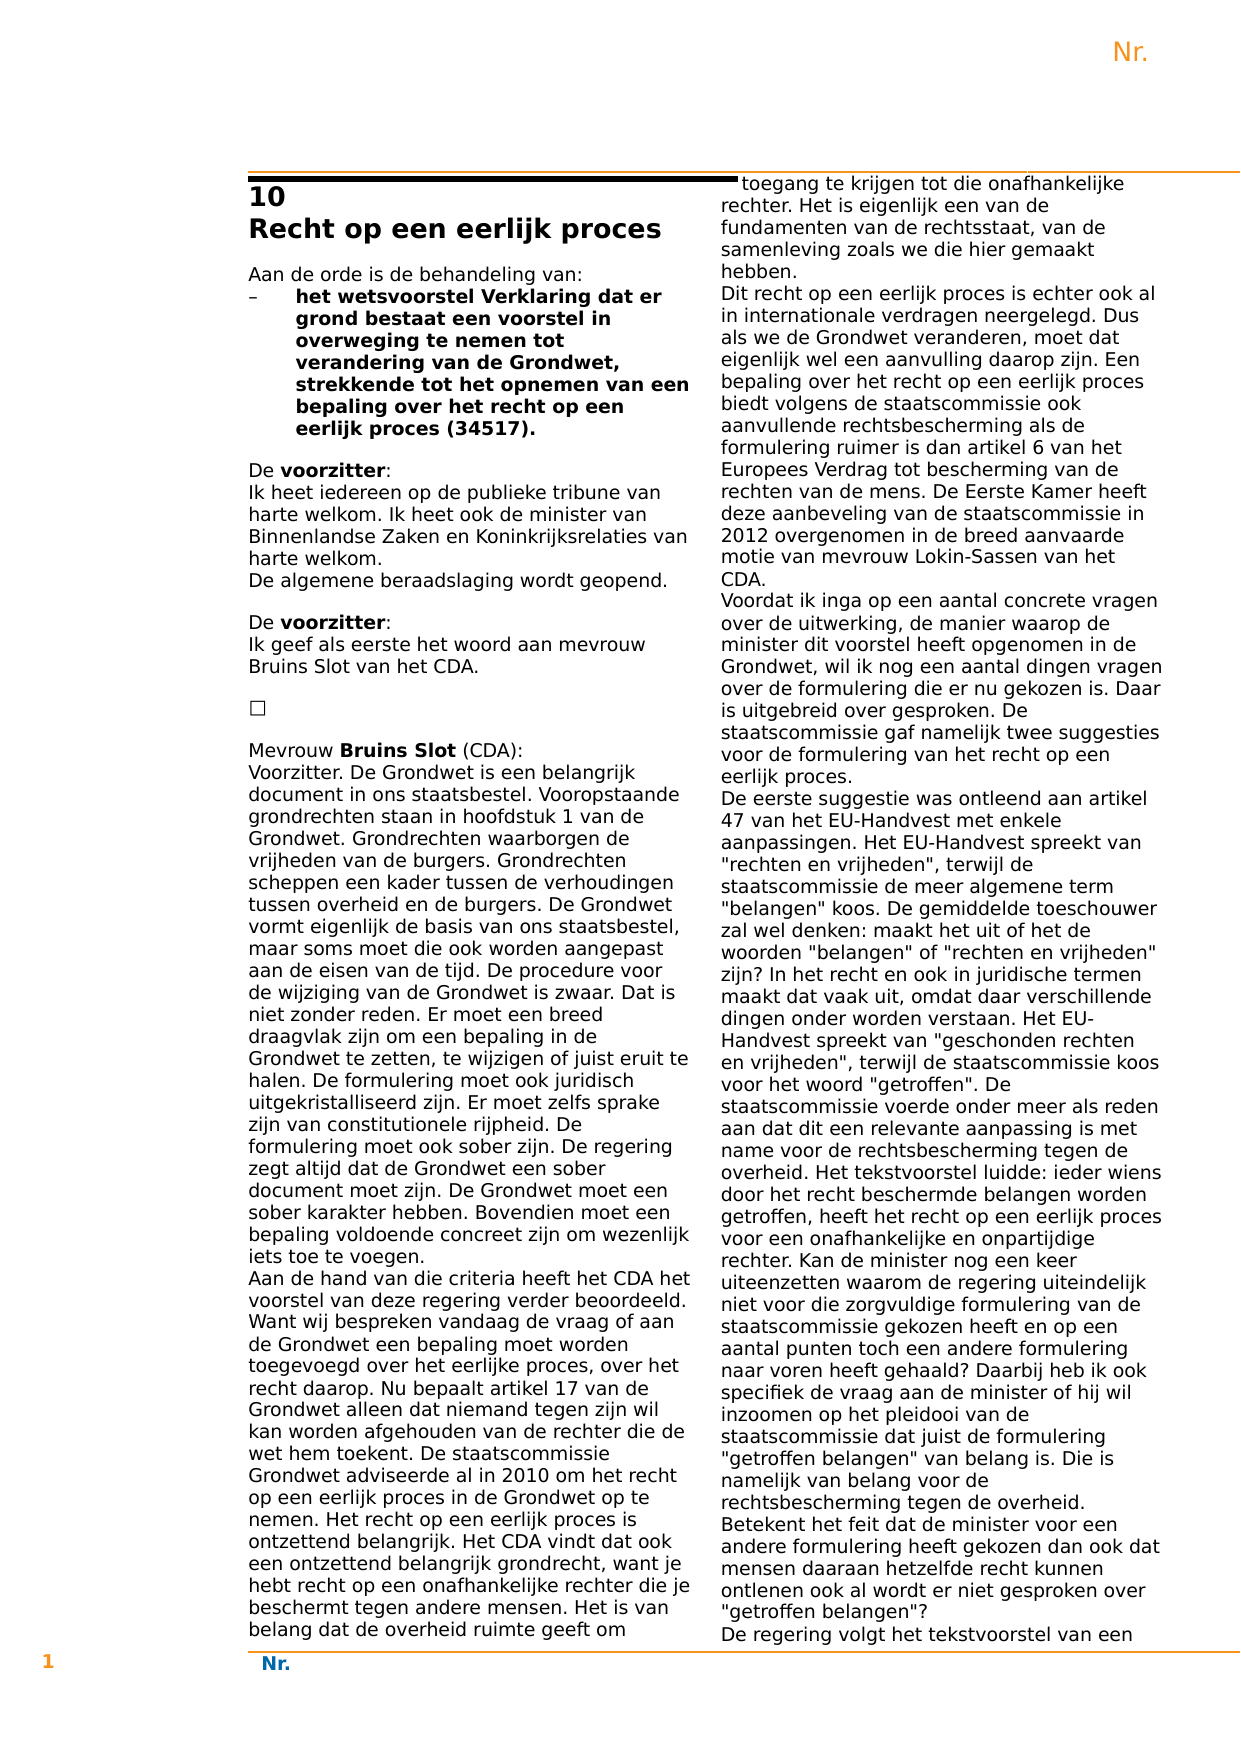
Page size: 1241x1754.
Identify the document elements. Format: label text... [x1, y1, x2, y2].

text De eerste suggestie was ontleend aan artikel 47 van het EU-Handvest met enkele aanpassingen. Het EU-Handvest spreekt van "rechten en vrijheden", terwijl de staatscommissie de meer algemene term "belangen" koos. De gemiddelde toeschouwer zal wel denken: maakt het uit of het de woorden "belangen" of "rechten en vrijheden" zijn? In het recht en ook in juridische termen maakt dat vaak uit, omdat daar verschillende dingen onder worden verstaan. Het EU-Handvest spreekt van "geschonden rechten en vrijheden", terwijl de staatscommissie koos voor het woord "getroffen". De staatscommissie voerde onder meer als reden aan dat dit een relevante aanpassing is met name voor de rechtsbescherming tegen de overheid. Het tekstvoorstel luidde: ieder wiens door het recht beschermde belangen worden getroffen, heeft het recht op een eerlijk proces voor een onafhankelijke en onpartijdige rechter. Kan de minister nog een keer uiteenzetten waarom de regering uiteindelijk niet voor die zorgvuldige formulering van de staatscommissie gekozen heeft en op een aantal punten toch een andere formulering naar voren heeft gehaald? Daarbij heb ik ook specifiek de vraag aan de minister of hij wil inzoomen op het pleidooi van de staatscommissie dat juist de formulering "getroffen belangen" van belang is. Die is namelijk van belang voor de rechtsbescherming tegen de overheid. Betekent het feit dat de minister voor een andere formulering heeft gekozen dan ook dat mensen daaraan hetzelfde recht kunnen ontlenen ook al wordt er niet gesproken over "getroffen belangen"? [721, 788, 1163, 1623]
text De voorzitter: [248, 460, 691, 482]
text Ik heet iedereen op de publieke tribune van harte welkom. Ik heet ook de minister van Binnenlandse Zaken en Koninkrijksrelaties van harte welkom. [248, 482, 691, 570]
title 10 Recht op een eerlijk proces [248, 182, 691, 244]
text De algemene beraadslaging wordt geopend. [248, 570, 691, 592]
text De regering volgt het tekstvoorstel van een [721, 1623, 1163, 1645]
text Aan de orde is de behandeling van: [248, 264, 691, 286]
text Mevrouw Bruins Slot (CDA): [248, 740, 691, 762]
text Dit recht op een eerlijk proces is echter ook al in internationale verdragen neergelegd. Dus als we de Grondwet veranderen, moet dat eigenlijk wel een aanvulling daarop zijn. Een bepaling over het recht op een eerlijk proces biedt volgens de staatscommissie ook aanvullende rechtsbescherming als de formulering ruimer is dan artikel 6 van het Europees Verdrag tot bescherming van de rechten van de mens. De Eerste Kamer heeft deze aanbeveling van de staatscommissie in 2012 overgenomen in de breed aanvaarde motie van mevrouw Lokin-Sassen van het CDA. [721, 283, 1163, 590]
list het wetsvoorstel Verklaring dat er grond bestaat een voorstel in overweging te nemen tot verandering van de Grondwet, strekkende tot het opnemen van een bepaling over het recht op een eerlijk proces (34517). [248, 286, 691, 440]
text Voorzitter. De Grondwet is een belangrijk document in ons staatsbestel. Vooropstaande grondrechten staan in hoofdstuk 1 van de Grondwet. Grondrechten waarborgen de vrijheden van de burgers. Grondrechten scheppen een kader tussen de verhoudingen tussen overheid en de burgers. De Grondwet vormt eigenlijk de basis van ons staatsbestel, maar soms moet die ook worden aangepast aan de eisen van de tijd. De procedure voor de wijziging van de Grondwet is zwaar. Dat is niet zonder reden. Er moet een breed draagvlak zijn om een bepaling in de Grondwet te zetten, te wijzigen of juist eruit te halen. De formulering moet ook juridisch uitgekristalliseerd zijn. Er moet zelfs sprake zijn van constitutionele rijpheid. De formulering moet ook sober zijn. De regering zegt altijd dat de Grondwet een sober document moet zijn. De Grondwet moet een sober karakter hebben. Bovendien moet een bepaling voldoende concreet zijn om wezenlijk iets toe te voegen. [248, 762, 691, 1267]
text toegang te krijgen tot die onafhankelijke rechter. Het is eigenlijk een van de fundamenten van de rechtsstaat, van de samenleving zoals we die hier gemaakt hebben. [721, 173, 1163, 283]
text ⬜ [248, 698, 691, 720]
text De voorzitter: [248, 612, 691, 634]
text Voordat ik inga op een aantal concrete vragen over de uitwerking, de manier waarop de minister dit voorstel heeft opgenomen in de Grondwet, wil ik nog een aantal dingen vragen over de formulering die er nu gekozen is. Daar is uitgebreid over gesproken. De staatscommissie gaf namelijk twee suggesties voor de formulering van het recht op een eerlijk proces. [721, 590, 1163, 788]
text Aan de hand van die criteria heeft het CDA het voorstel van deze regering verder beoordeeld. Want wij bespreken vandaag de vraag of aan de Grondwet een bepaling moet worden toegevoegd over het eerlijke proces, over het recht daarop. Nu bepaalt artikel 17 van de Grondwet alleen dat niemand tegen zijn wil kan worden afgehouden van de rechter die de wet hem toekent. De staatscommissie Grondwet adviseerde al in 2010 om het recht op een eerlijk proces in de Grondwet op te nemen. Het recht op een eerlijk proces is ontzettend belangrijk. Het CDA vindt dat ook een ontzettend belangrijk grondrecht, want je hebt recht op een onafhankelijke rechter die je beschermt tegen andere mensen. Het is van belang dat de overheid ruimte geeft om [248, 1267, 691, 1641]
text Ik geef als eerste het woord aan mevrouw Bruins Slot van het CDA. [248, 634, 691, 678]
